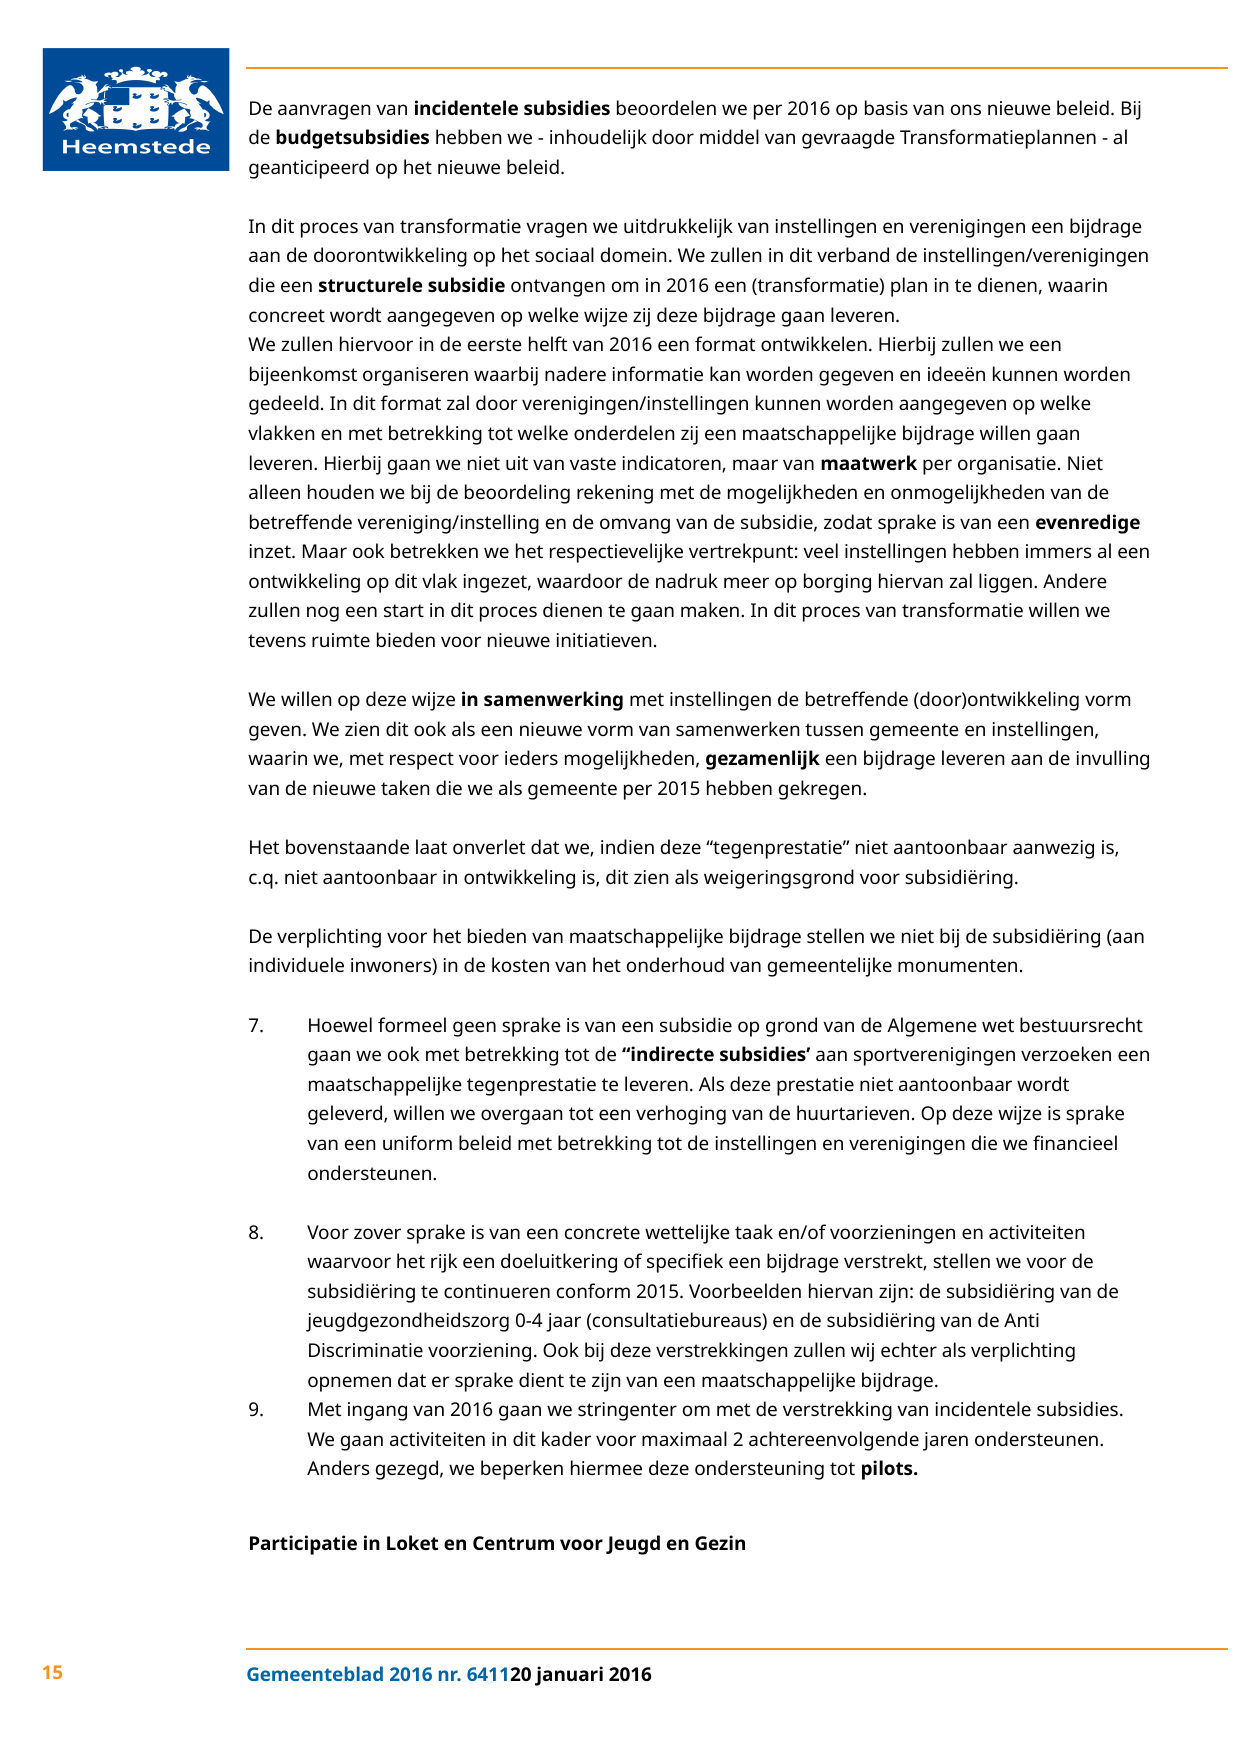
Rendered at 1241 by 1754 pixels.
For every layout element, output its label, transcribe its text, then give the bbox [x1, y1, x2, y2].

picture [41, 47, 231, 172]
list Met ingang van 2016 gaan we stringenter om met de verstrekking van incidentele subsidies. We gaan activiteiten in dit kader voor maximaal 2 achtereenvolgende jaren ondersteunen. Anders gezegd, we beperken hiermee deze ondersteuning tot pilots. [248, 1396, 1152, 1481]
list Hoewel formeel geen sprake is van een subsidie op grond van de Algemene wet bestuursrecht gaan we ook met betrekking tot de “indirecte subsidies’ aan sportverenigingen verzoeken een maatschappelijke tegenprestatie te leveren. Als deze prestatie niet aantoonbaar wordt geleverd, willen we overgaan tot een verhoging van de huurtarieven. Op deze wijze is sprake van een uniform beleid met betrekking tot de instellingen en verenigingen die we financieel ondersteunen. [248, 1012, 1152, 1186]
text De verplichting voor het bieden van maatschappelijke bijdrage stellen we niet bij de subsidiëring (aan individuele inwoners) in de kosten van het onderhoud van gemeentelijke monumenten. [248, 923, 1152, 978]
text We willen op deze wijze in samenwerking met instellingen de betreffende (door)ontwikkeling vorm geven. We zien dit ook als een nieuwe vorm van samenwerken tussen gemeente en instellingen, waarin we, met respect voor ieders mogelijkheden, gezamenlijk een bijdrage leveren aan de invulling van de nieuwe taken die we als gemeente per 2015 hebben gekregen. [248, 686, 1152, 801]
text De aanvragen van incidentele subsidies beoordelen we per 2016 op basis van ons nieuwe beleid. Bij de budgetsubsidies hebben we - inhoudelijk door middel van gevraagde Transformatieplannen - al geanticipeerd op het nieuwe beleid. [248, 95, 1152, 180]
text We zullen hiervoor in de eerste helft van 2016 een format ontwikkelen. Hierbij zullen we een bijeenkomst organiseren waarbij nadere informatie kan worden gegeven en ideeën kunnen worden gedeeld. In dit format zal door verenigingen/instellingen kunnen worden aangegeven op welke vlakken en met betrekking tot welke onderdelen zij een maatschappelijke bijdrage willen gaan leveren. Hierbij gaan we niet uit van vaste indicatoren, maar van maatwerk per organisatie. Niet alleen houden we bij de beoordeling rekening met de mogelijkheden en onmogelijkheden van de betreffende vereniging/instelling en de omvang van de subsidie, zodat sprake is van een evenredige inzet. Maar ook betrekken we het respectievelijke vertrekpunt: veel instellingen hebben immers al een ontwikkeling op dit vlak ingezet, waardoor de nadruk meer op borging hiervan zal liggen. Andere zullen nog een start in dit proces dienen te gaan maken. In dit proces van transformatie willen we tevens ruimte bieden voor nieuwe initiatieven. [248, 331, 1152, 653]
text Participatie in Loket en Centrum voor Jeugd en Gezin [248, 1530, 1152, 1555]
text In dit proces van transformatie vragen we uitdrukkelijk van instellingen en verenigingen een bijdrage aan de doorontwikkeling op het sociaal domein. We zullen in dit verband de instellingen/verenigingen die een structurele subsidie ontvangen om in 2016 een (transformatie) plan in te dienen, waarin concreet wordt aangegeven op welke wijze zij deze bijdrage gaan leveren. [248, 213, 1152, 328]
list Voor zover sprake is van een concrete wettelijke taak en/of voorzieningen en activiteiten waarvoor het rijk een doeluitkering of specifiek een bijdrage verstrekt, stellen we voor de subsidiëring te continueren conform 2015. Voorbeelden hiervan zijn: de subsidiëring van de jeugdgezondheidszorg 0-4 jaar (consultatiebureaus) en de subsidiëring van de Anti Discriminatie voorziening. Ook bij deze verstrekkingen zullen wij echter als verplichting opnemen dat er sprake dient te zijn van een maatschappelijke bijdrage. [248, 1219, 1152, 1393]
text Het bovenstaande laat onverlet dat we, indien deze “tegenprestatie” niet aantoonbaar aanwezig is, c.q. niet aantoonbaar in ontwikkeling is, dit zien als weigeringsgrond voor subsidiëring. [248, 834, 1152, 890]
